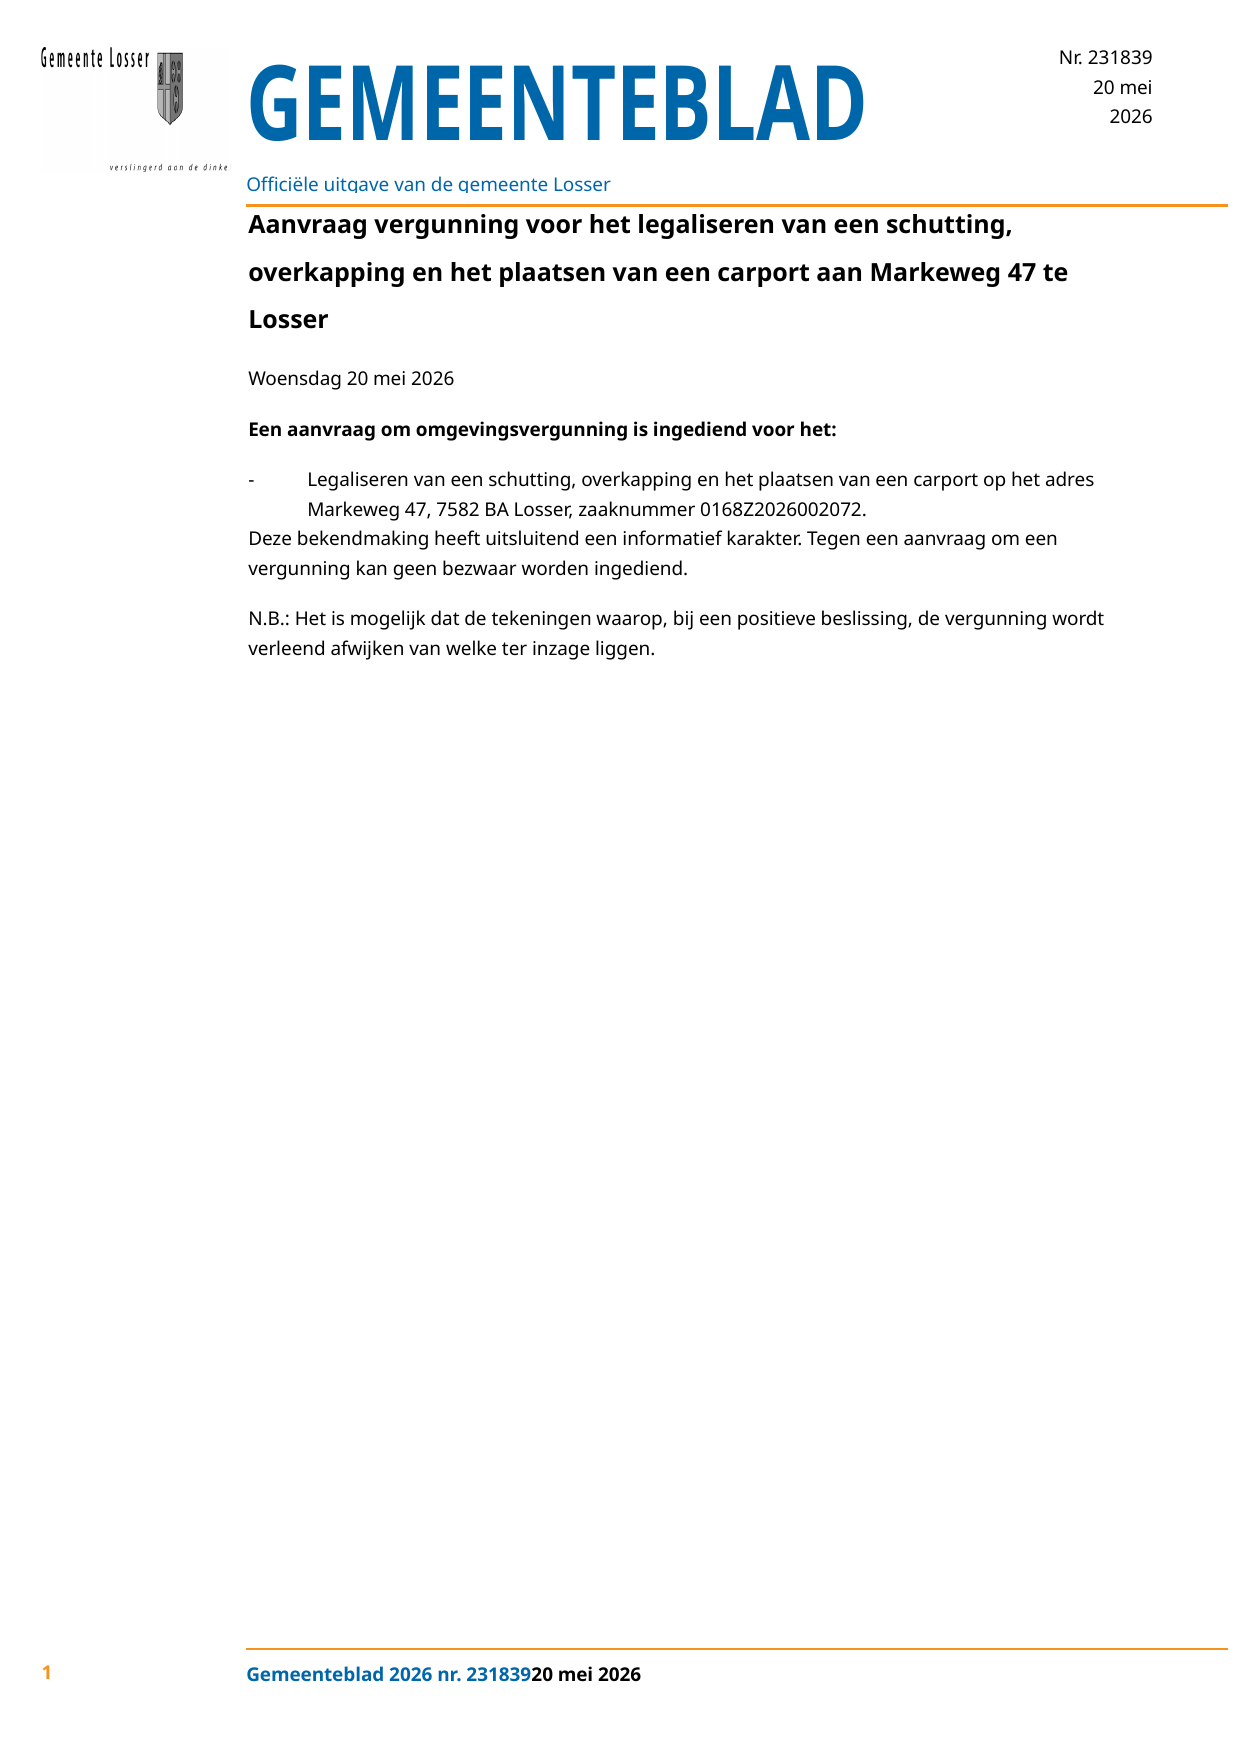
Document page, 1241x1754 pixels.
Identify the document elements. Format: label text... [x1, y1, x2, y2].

text Aanvraag vergunning voor het legaliseren van een schutting, overkapping en het plaatsen van een carport aan Markeweg 47 te Losser [248, 207, 1152, 336]
picture [41, 47, 231, 172]
text N.B.: Het is mogelijk dat de tekeningen waarop, bij een positieve beslissing, de vergunning wordt verleend afwijken van welke ter inzage liggen. [248, 606, 1152, 661]
list Legaliseren van een schutting, overkapping en het plaatsen van een carport op het adres Markeweg 47, 7582 BA Losser, zaaknummer 0168Z2026002072. [248, 466, 1152, 522]
text Deze bekendmaking heeft uitsluitend een informatief karakter. Tegen een aanvraag om een vergunning kan geen bezwaar worden ingediend. [248, 526, 1152, 581]
text Een aanvraag om omgevingsvergunning is ingediend voor het: [248, 416, 1152, 442]
text Woensdag 20 mei 2026 [248, 366, 1152, 391]
